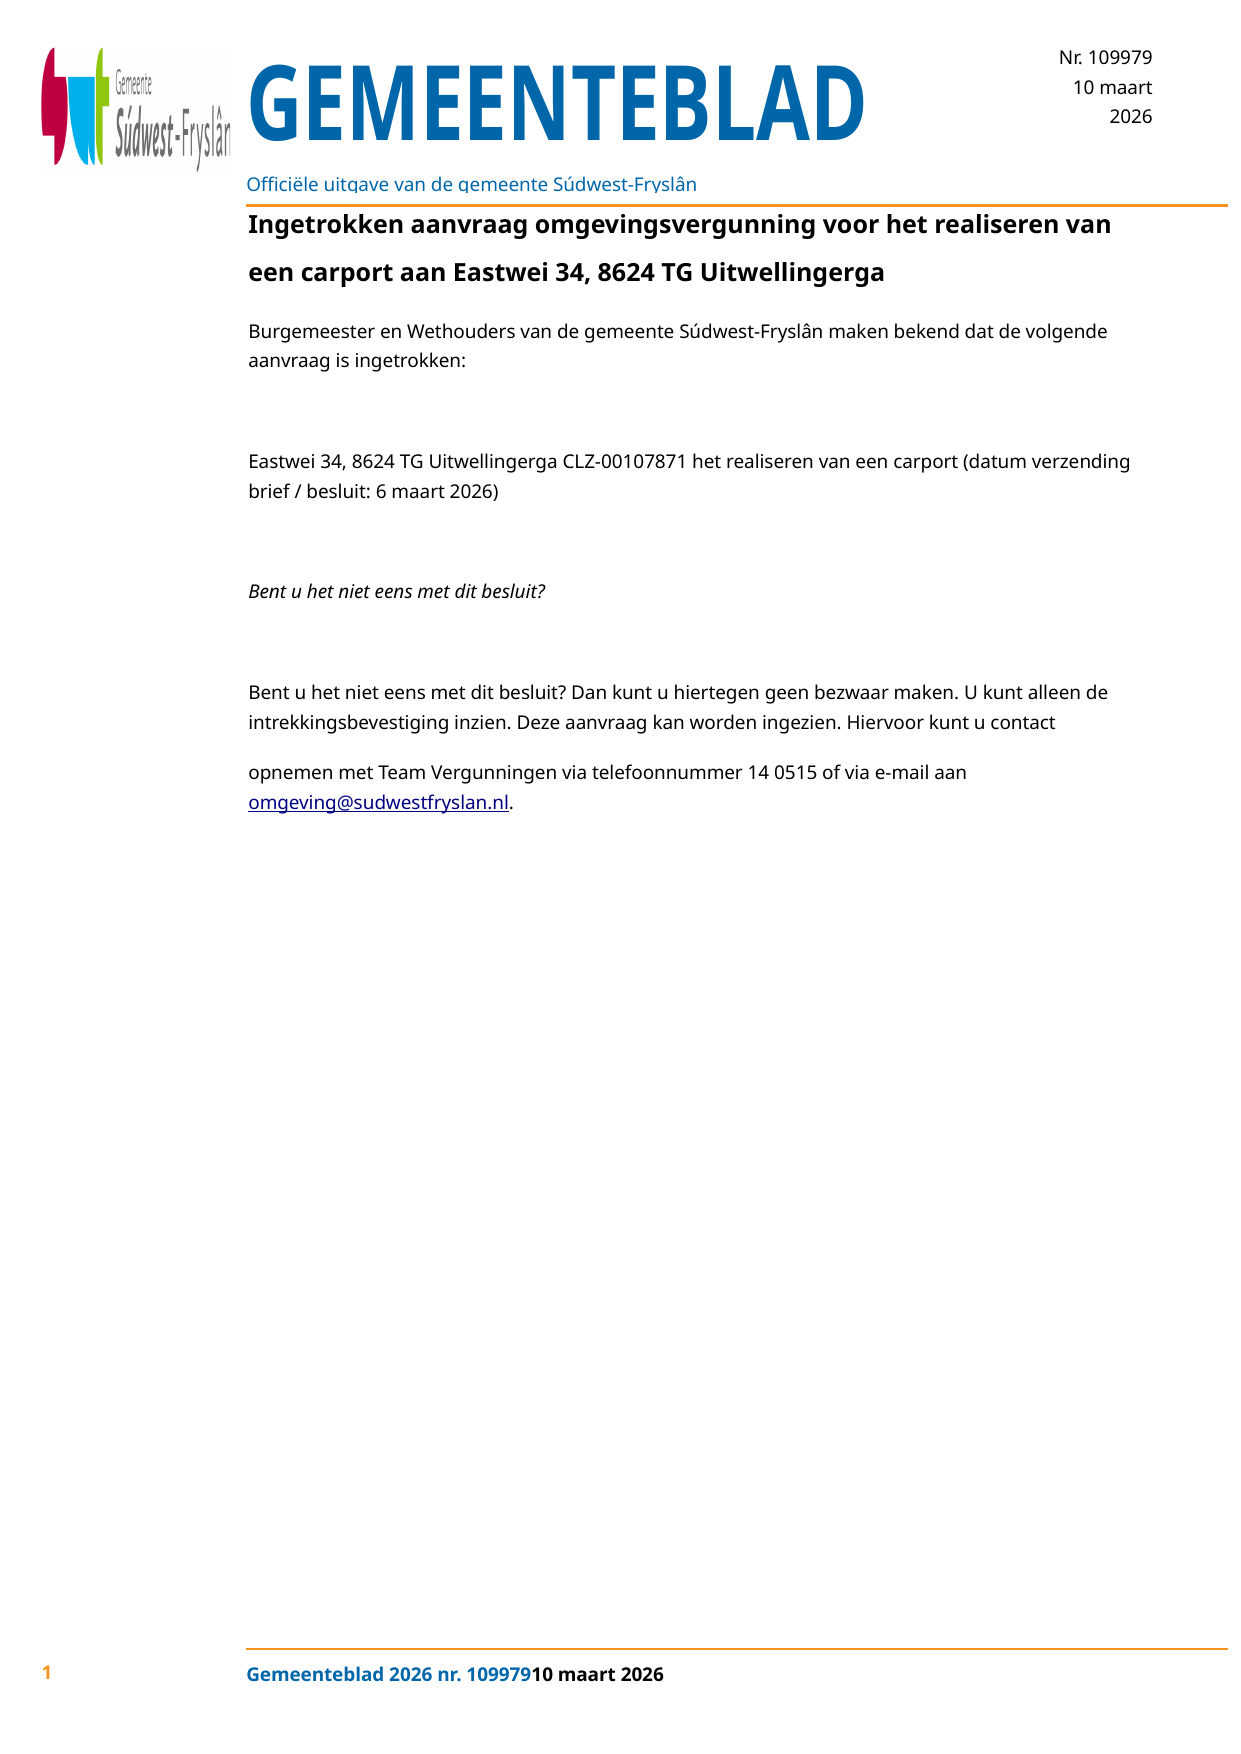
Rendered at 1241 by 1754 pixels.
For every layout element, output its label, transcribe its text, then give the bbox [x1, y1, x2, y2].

picture [41, 47, 231, 172]
text Eastwei 34, 8624 TG Uitwellingerga CLZ-00107871 het realiseren van een carport (datum verzending brief / besluit: 6 maart 2026) [248, 448, 1152, 504]
text Ingetrokken aanvraag omgevingsvergunning voor het realiseren van een carport aan Eastwei 34, 8624 TG Uitwellingerga [248, 207, 1152, 288]
text opnemen met Team Vergunningen via telefoonnummer 14 0515 of via e-mail aan omgeving@sudwestfryslan.nl. [248, 759, 1152, 815]
text Bent u het niet eens met dit besluit? [248, 579, 1152, 604]
text Bent u het niet eens met dit besluit? Dan kunt u hiertegen geen bezwaar maken. U kunt alleen de intrekkingsbevestiging inzien. Deze aanvraag kan worden ingezien. Hiervoor kunt u contact [248, 679, 1152, 735]
text Burgemeester en Wethouders van de gemeente Súdwest-Fryslân maken bekend dat de volgende aanvraag is ingetrokken: [248, 318, 1152, 373]
